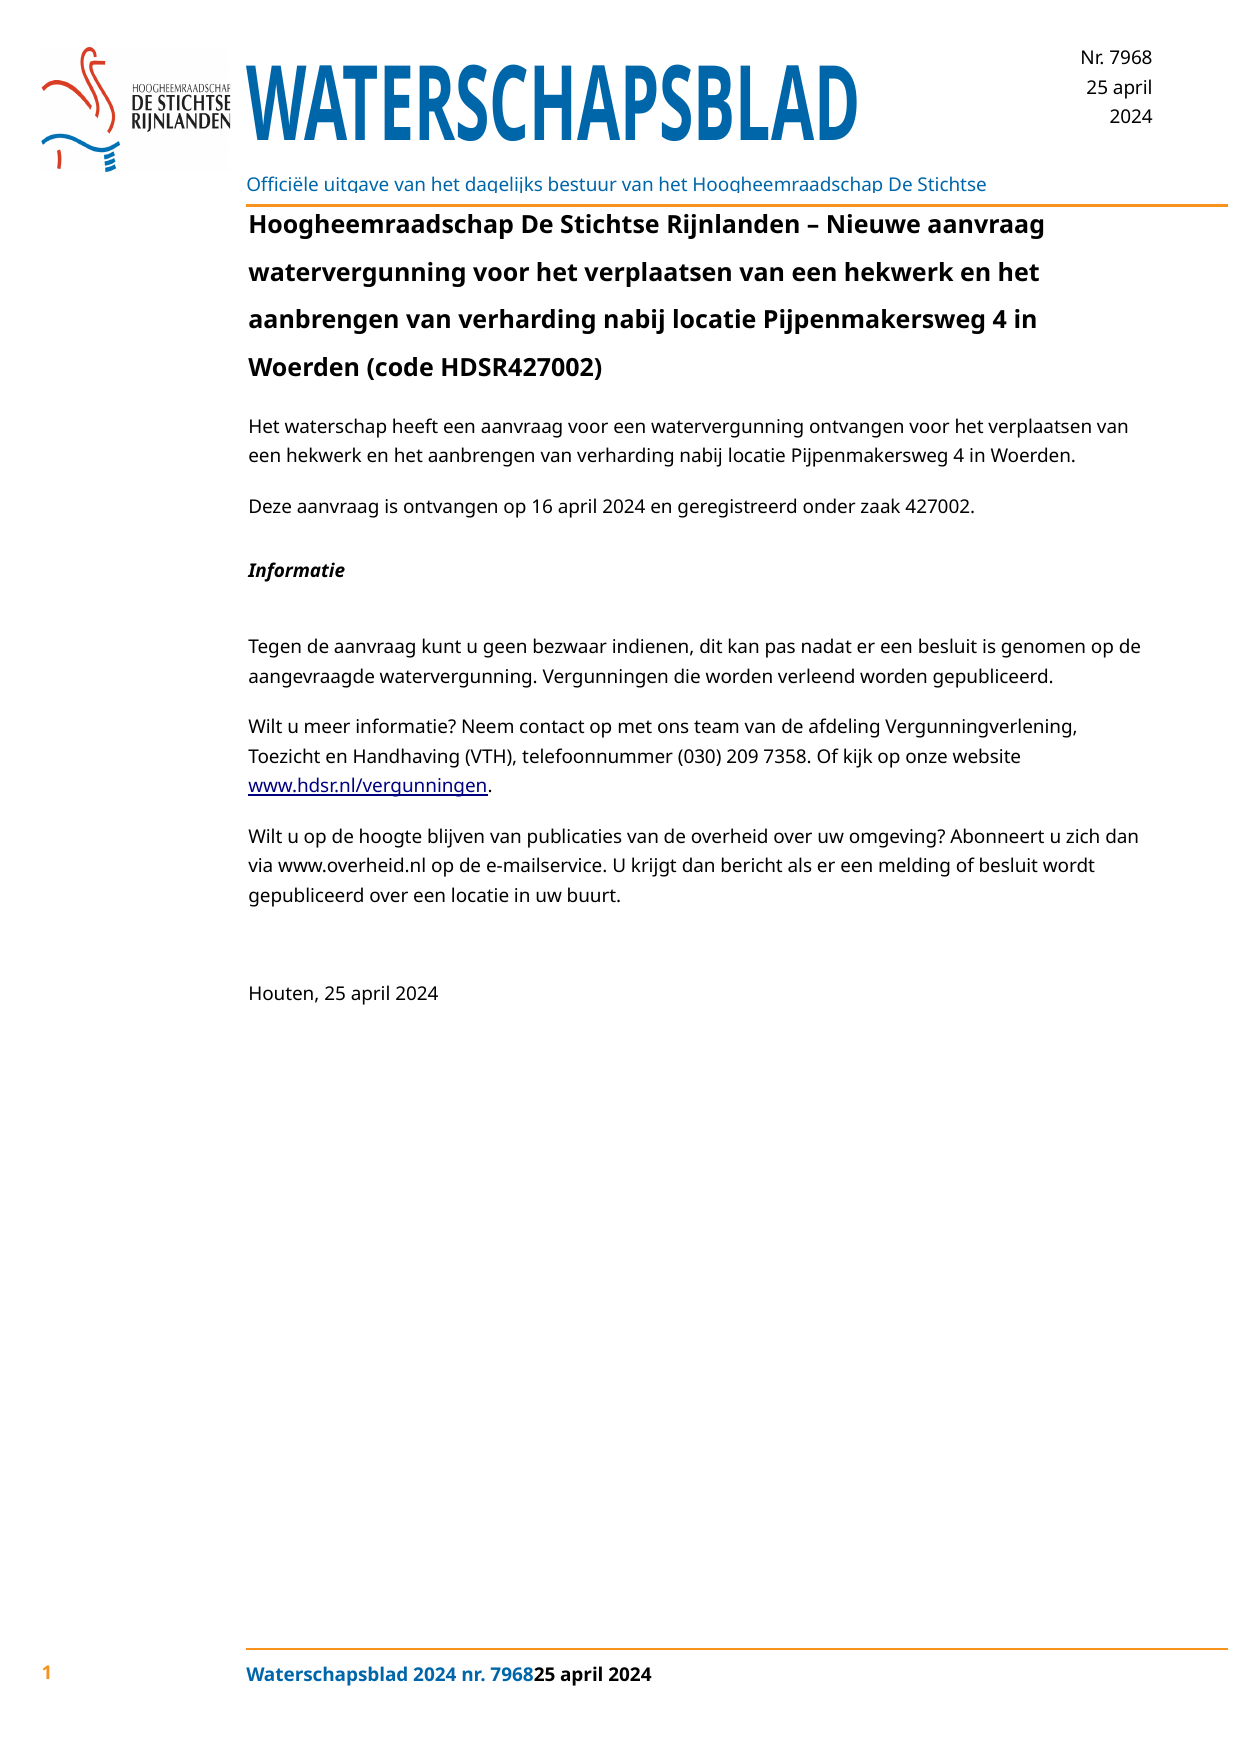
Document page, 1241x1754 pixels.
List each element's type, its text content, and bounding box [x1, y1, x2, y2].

text Deze aanvraag is ontvangen op 16 april 2024 en geregistreerd onder zaak 427002. [248, 493, 1152, 519]
text Wilt u meer informatie? Neem contact op met ons team van de afdeling Vergunningverlening, Toezicht en Handhaving (VTH), telefoonnummer (030) 209 7358. Of kijk op onze website www.hdsr.nl/vergunningen. [248, 713, 1152, 798]
text Het waterschap heeft een aanvraag voor een watervergunning ontvangen voor het verplaatsen van een hekwerk en het aanbrengen van verharding nabij locatie Pijpenmakersweg 4 in Woerden. [248, 413, 1152, 468]
text Informatie [248, 557, 1152, 583]
text Hoogheemraadschap De Stichtse Rijnlanden – Nieuwe aanvraag watervergunning voor het verplaatsen van een hekwerk en het aanbrengen van verharding nabij locatie Pijpenmakersweg 4 in Woerden (code HDSR427002) [248, 207, 1152, 384]
text Tegen de aanvraag kunt u geen bezwaar indienen, dit kan pas nadat er een besluit is genomen op de aangevraagde watervergunning. Vergunningen die worden verleend worden gepubliceerd. [248, 633, 1152, 688]
text Houten, 25 april 2024 [248, 980, 1152, 1006]
picture [41, 47, 231, 172]
text Wilt u op de hoogte blijven van publicaties van de overheid over uw omgeving? Abonneert u zich dan via www.overheid.nl op de e-mailservice. U krijgt dan bericht als er een melding of besluit wordt gepubliceerd over een locatie in uw buurt. [248, 823, 1152, 908]
